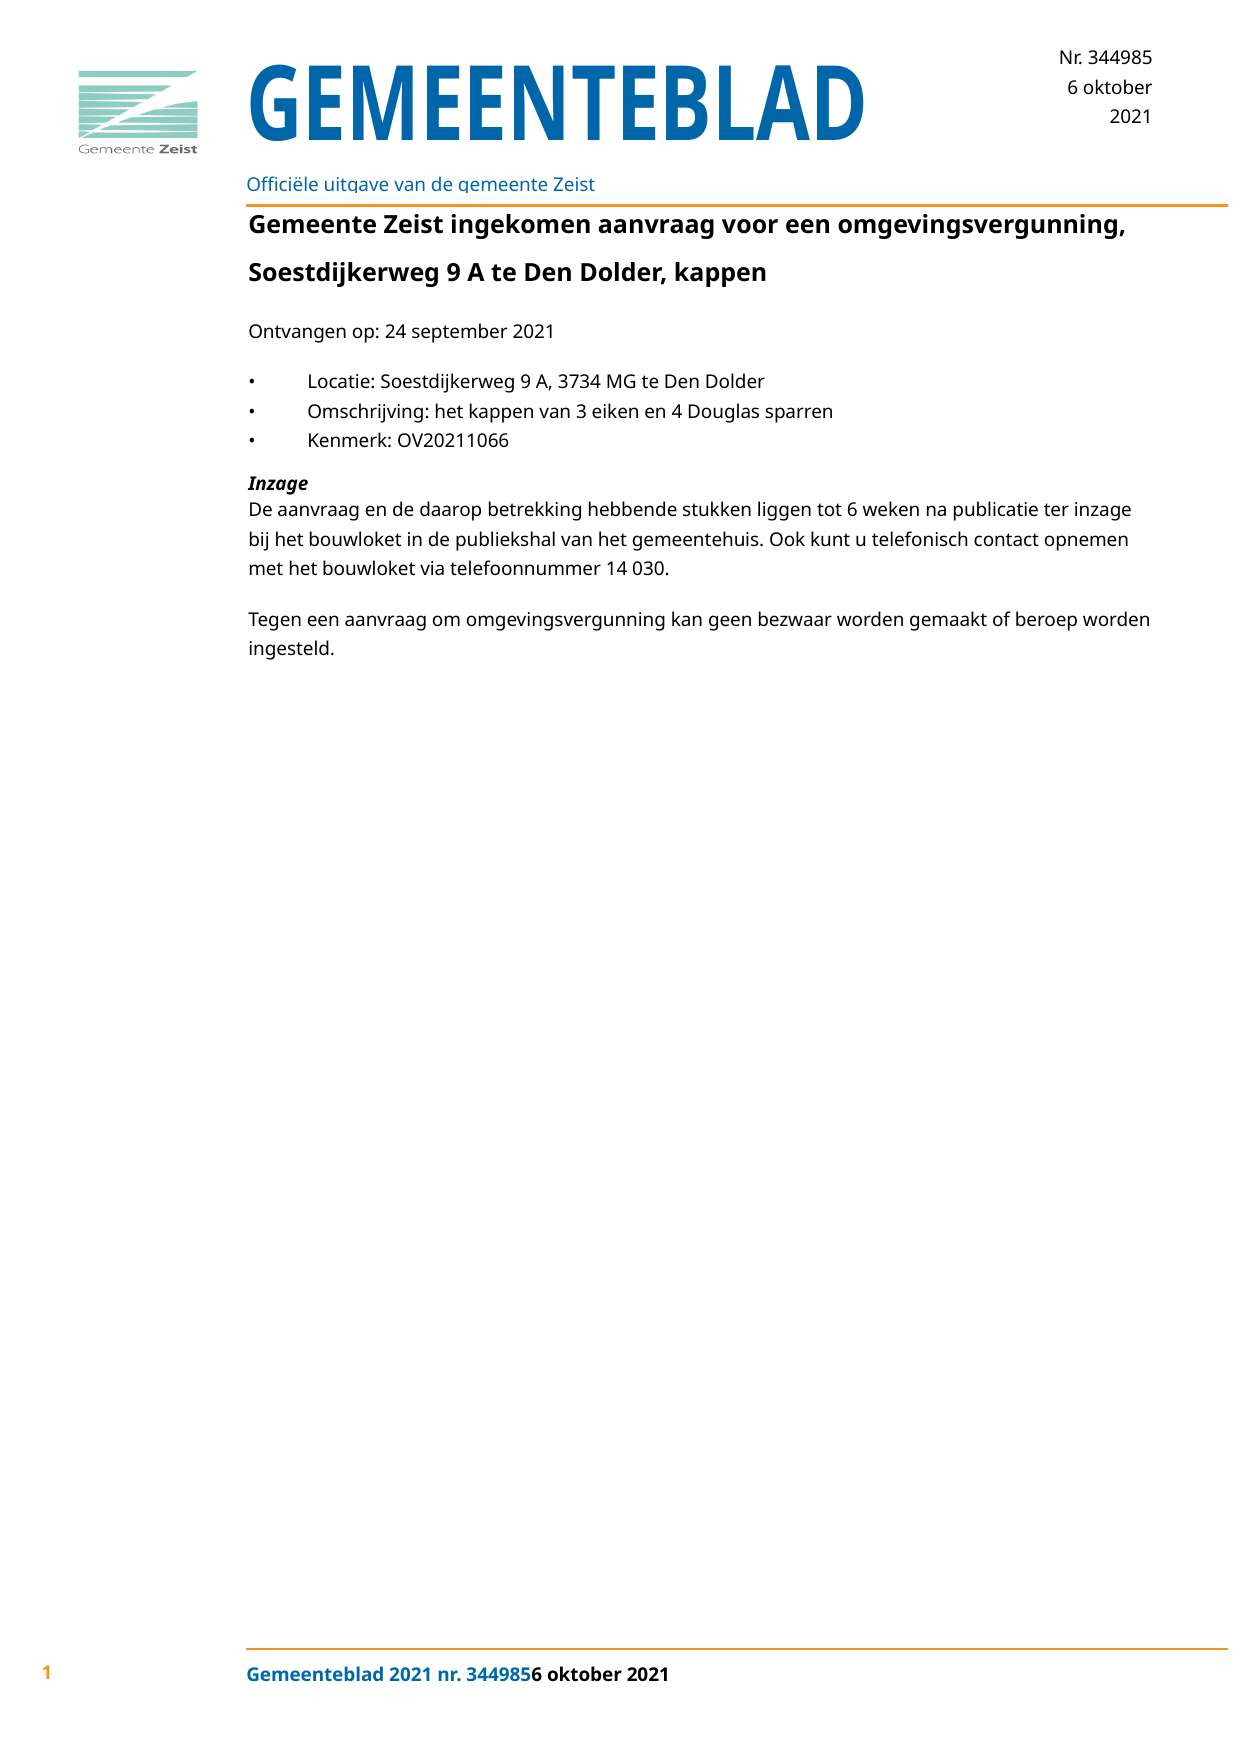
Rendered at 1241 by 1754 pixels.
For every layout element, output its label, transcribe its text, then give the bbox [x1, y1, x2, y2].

list Locatie: Soestdijkerweg 9 A, 3734 MG te Den Dolder [248, 368, 1152, 394]
list Kenmerk: OV20211066 [248, 427, 1152, 453]
picture [41, 47, 231, 172]
list Omschrijving: het kappen van 3 eiken en 4 Douglas sparren [248, 398, 1152, 424]
text Gemeente Zeist ingekomen aanvraag voor een omgevingsvergunning, Soestdijkerweg 9 A te Den Dolder, kappen [248, 207, 1152, 288]
text Inzage [248, 471, 1152, 496]
text De aanvraag en de daarop betrekking hebbende stukken liggen tot 6 weken na publicatie ter inzage bij het bouwloket in de publiekshal van het gemeentehuis. Ook kunt u telefonisch contact opnemen met het bouwloket via telefoonnummer 14 030. [248, 496, 1152, 581]
text Tegen een aanvraag om omgevingsvergunning kan geen bezwaar worden gemaakt of beroep worden ingesteld. [248, 606, 1152, 661]
text Ontvangen op: 24 september 2021 [248, 318, 1152, 344]
